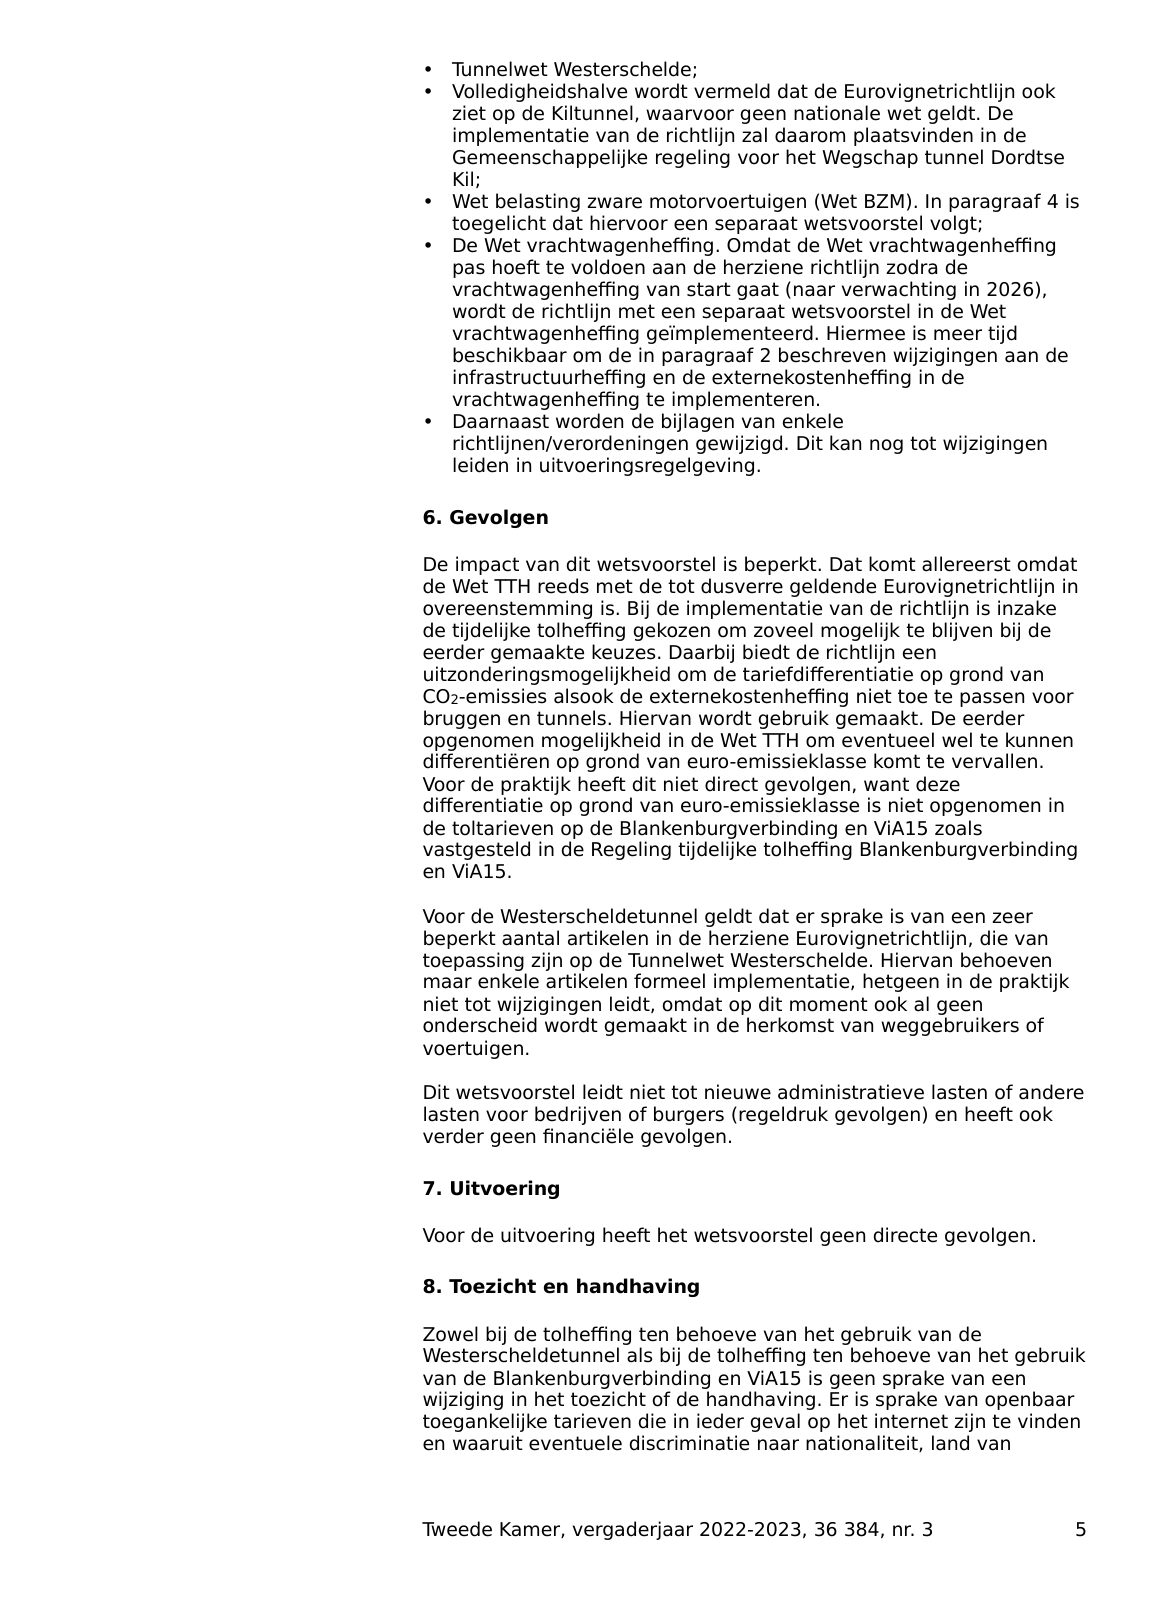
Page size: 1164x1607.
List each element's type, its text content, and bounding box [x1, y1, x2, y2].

subtitle 6. Gevolgen [422, 507, 1087, 529]
subtitle 7. Uitvoering [422, 1177, 1087, 1199]
text Dit wetsvoorstel leidt niet tot nieuwe administratieve lasten of andere lasten voor bedrijven of burgers (regeldruk gevolgen) en heeft ook verder geen financiële gevolgen. [422, 1082, 1087, 1147]
text Voor de Westerscheldetunnel geldt dat er sprake is van een zeer beperkt aantal artikelen in de herziene Eurovignetrichtlijn, die van toepassing zijn op de Tunnelwet Westerschelde. Hiervan behoeven maar enkele artikelen formeel implementatie, hetgeen in de praktijk niet tot wijzigingen leidt, omdat op dit moment ook al geen onderscheid wordt gemaakt in de herkomst van weggebruikers of voertuigen. [422, 906, 1087, 1059]
text • Volledigheidshalve wordt vermeld dat de Eurovignetrichtlijn ook ziet op de Kiltunnel, waarvoor geen nationale wet geldt. De implementatie van de richtlijn zal daarom plaatsvinden in de Gemeenschappelijke regeling voor het Wegschap tunnel Dordtse Kil; [422, 81, 1087, 191]
text De impact van dit wetsvoorstel is beperkt. Dat komt allereerst omdat de Wet TTH reeds met de tot dusverre geldende Eurovignetrichtlijn in overeenstemming is. Bij de implementatie van de richtlijn is inzake de tijdelijke tolheffing gekozen om zoveel mogelijk te blijven bij de eerder gemaakte keuzes. Daarbij biedt de richtlijn een uitzonderingsmogelijkheid om de tariefdifferentiatie op grond van CO2-emissies alsook de externekostenheffing niet toe te passen voor bruggen en tunnels. Hiervan wordt gebruik gemaakt. De eerder opgenomen mogelijkheid in de Wet TTH om eventueel wel te kunnen differentiëren op grond van euro-emissieklasse komt te vervallen. Voor de praktijk heeft dit niet direct gevolgen, want deze differentiatie op grond van euro-emissieklasse is niet opgenomen in de toltarieven op de Blankenburgverbinding en ViA15 zoals vastgesteld in de Regeling tijdelijke tolheffing Blankenburgverbinding en ViA15. [422, 554, 1087, 883]
text • Wet belasting zware motorvoertuigen (Wet BZM). In paragraaf 4 is toegelicht dat hiervoor een separaat wetsvoorstel volgt; [422, 191, 1087, 235]
text • De Wet vrachtwagenheffing. Omdat de Wet vrachtwagenheffing pas hoeft te voldoen aan de herziene richtlijn zodra de vrachtwagenheffing van start gaat (naar verwachting in 2026), wordt de richtlijn met een separaat wetsvoorstel in de Wet vrachtwagenheffing geïmplementeerd. Hiermee is meer tijd beschikbaar om de in paragraaf 2 beschreven wijzigingen aan de infrastructuurheffing en de externekostenheffing in de vrachtwagenheffing te implementeren. [422, 235, 1087, 411]
text Voor de uitvoering heeft het wetsvoorstel geen directe gevolgen. [422, 1224, 1087, 1246]
text • Tunnelwet Westerschelde; [422, 59, 1087, 81]
subtitle 8. Toezicht en handhaving [422, 1276, 1087, 1298]
text • Daarnaast worden de bijlagen van enkele richtlijnen/verordeningen gewijzigd. Dit kan nog tot wijzigingen leiden in uitvoeringsregelgeving. [422, 411, 1087, 477]
text Zowel bij de tolheffing ten behoeve van het gebruik van de Westerscheldetunnel als bij de tolheffing ten behoeve van het gebruik van de Blankenburgverbinding en ViA15 is geen sprake van een wijziging in het toezicht of de handhaving. Er is sprake van openbaar toegankelijke tarieven die in ieder geval op het internet zijn te vinden en waaruit eventuele discriminatie naar nationaliteit, land van [422, 1323, 1087, 1455]
